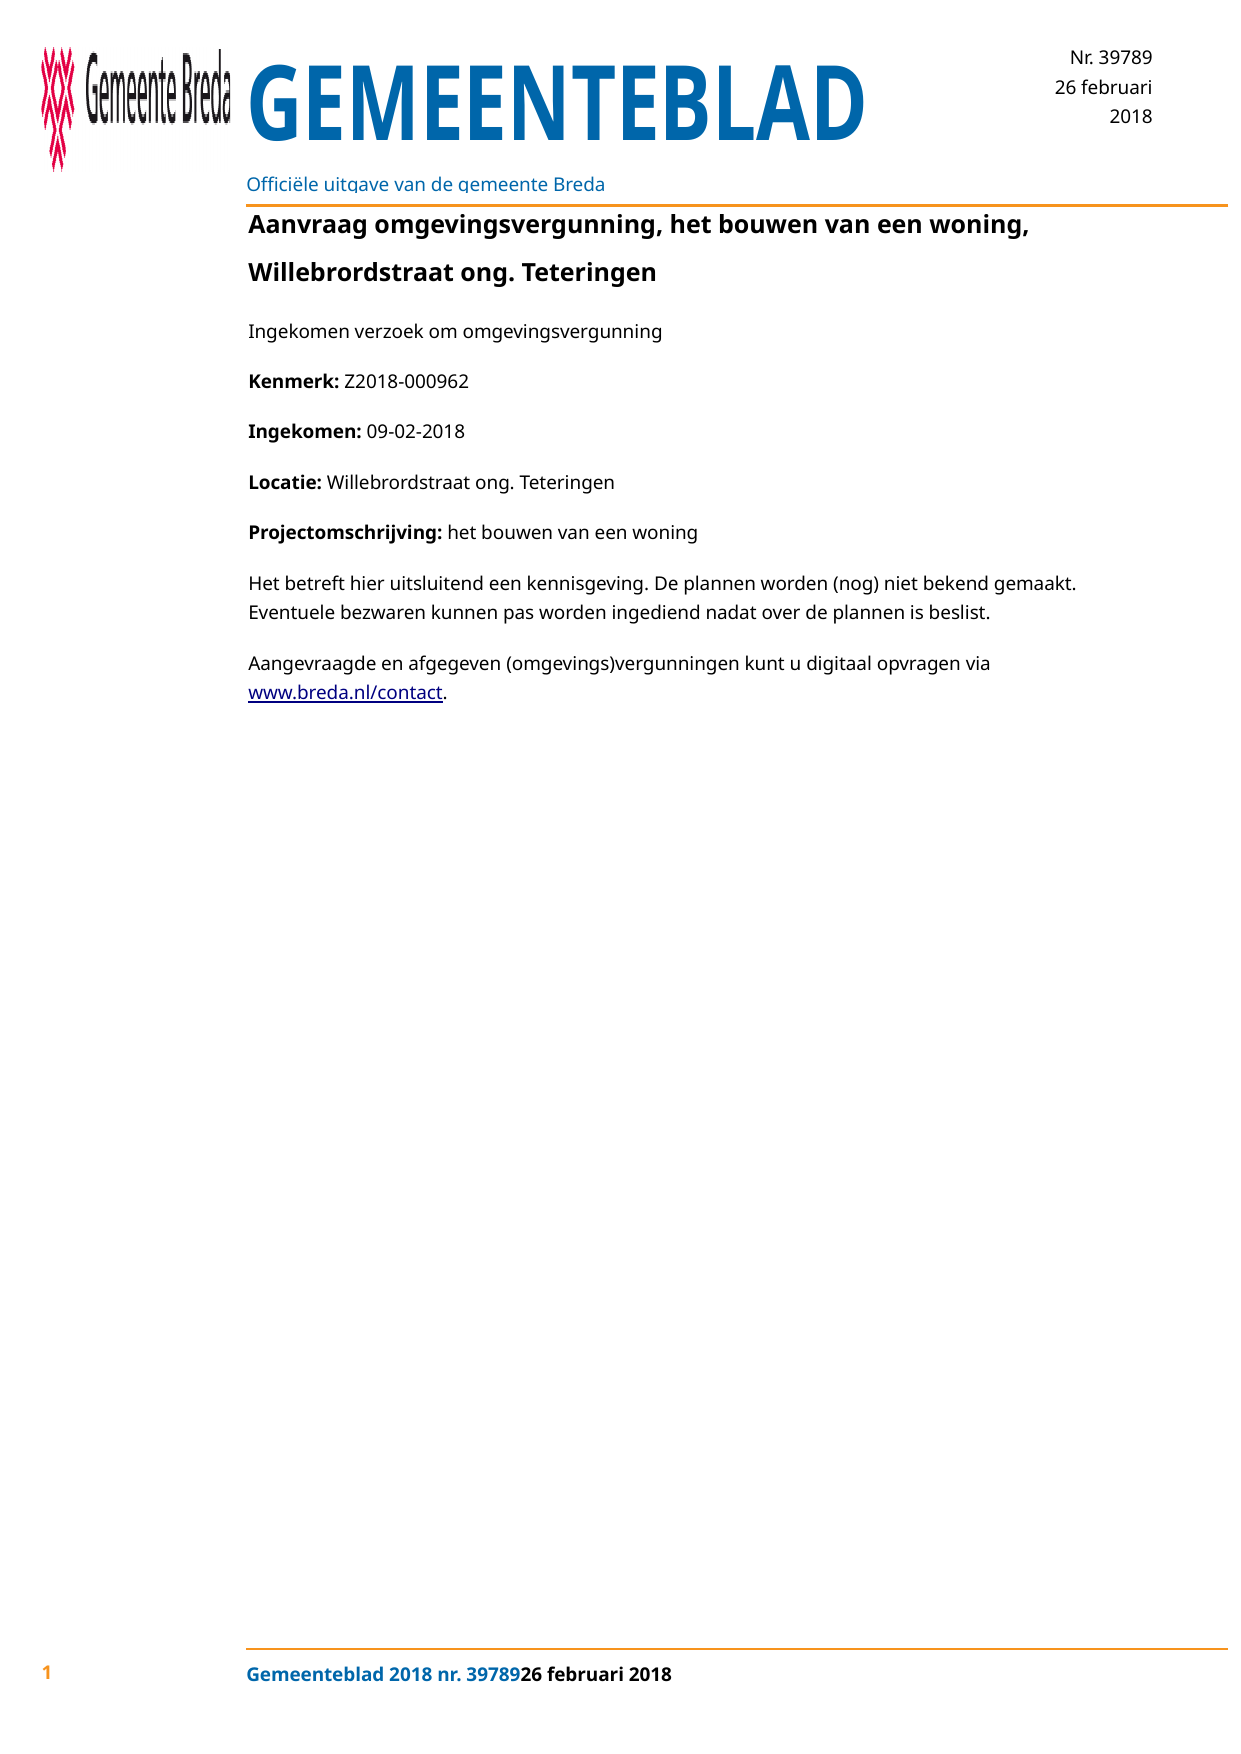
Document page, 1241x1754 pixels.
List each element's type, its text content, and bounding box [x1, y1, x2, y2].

text Ingekomen: 09-02-2018 [248, 419, 1152, 444]
text Projectomschrijving: het bouwen van een woning [248, 519, 1152, 545]
text Kenmerk: Z2018-000962 [248, 368, 1152, 394]
text Aanvraag omgevingsvergunning, het bouwen van een woning, Willebrordstraat ong. Teteringen [248, 207, 1152, 288]
text Aangevraagde en afgegeven (omgevings)vergunningen kunt u digitaal opvragen via www.breda.nl/contact. [248, 650, 1152, 705]
text Het betreft hier uitsluitend een kennisgeving. De plannen worden (nog) niet bekend gemaakt. Eventuele bezwaren kunnen pas worden ingediend nadat over de plannen is beslist. [248, 570, 1152, 625]
picture [41, 47, 231, 172]
text Locatie: Willebrordstraat ong. Teteringen [248, 469, 1152, 495]
text Ingekomen verzoek om omgevingsvergunning [248, 318, 1152, 344]
